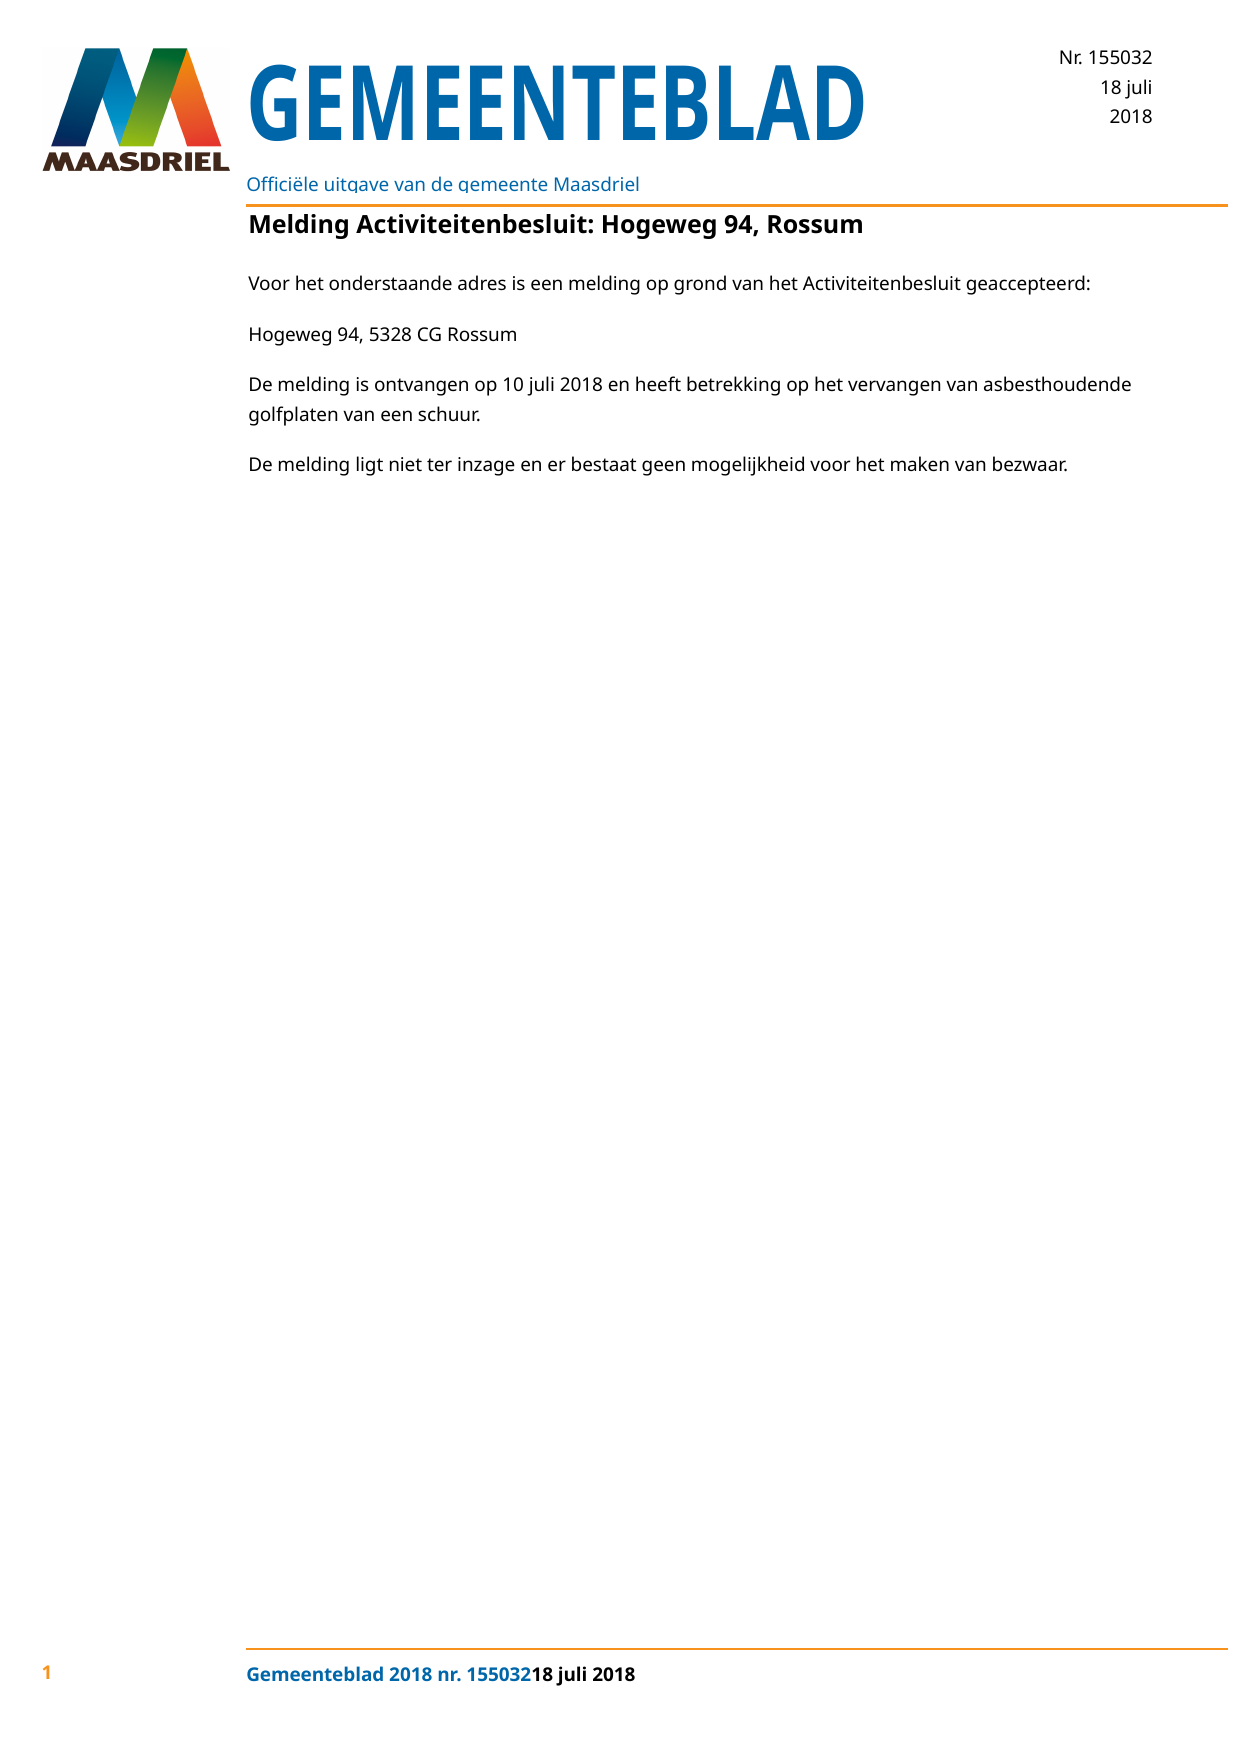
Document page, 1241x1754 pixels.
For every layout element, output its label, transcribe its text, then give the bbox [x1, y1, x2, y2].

text De melding is ontvangen op 10 juli 2018 en heeft betrekking op het vervangen van asbesthoudende golfplaten van een schuur. [248, 371, 1152, 426]
text Voor het onderstaande adres is een melding op grond van het Activiteitenbesluit geaccepteerd: [248, 270, 1152, 296]
text De melding ligt niet ter inzage en er bestaat geen mogelijkheid voor het maken van bezwaar. [248, 451, 1152, 477]
picture [41, 47, 231, 172]
text Hogeweg 94, 5328 CG Rossum [248, 321, 1152, 346]
text Melding Activiteitenbesluit: Hogeweg 94, Rossum [248, 207, 1152, 241]
